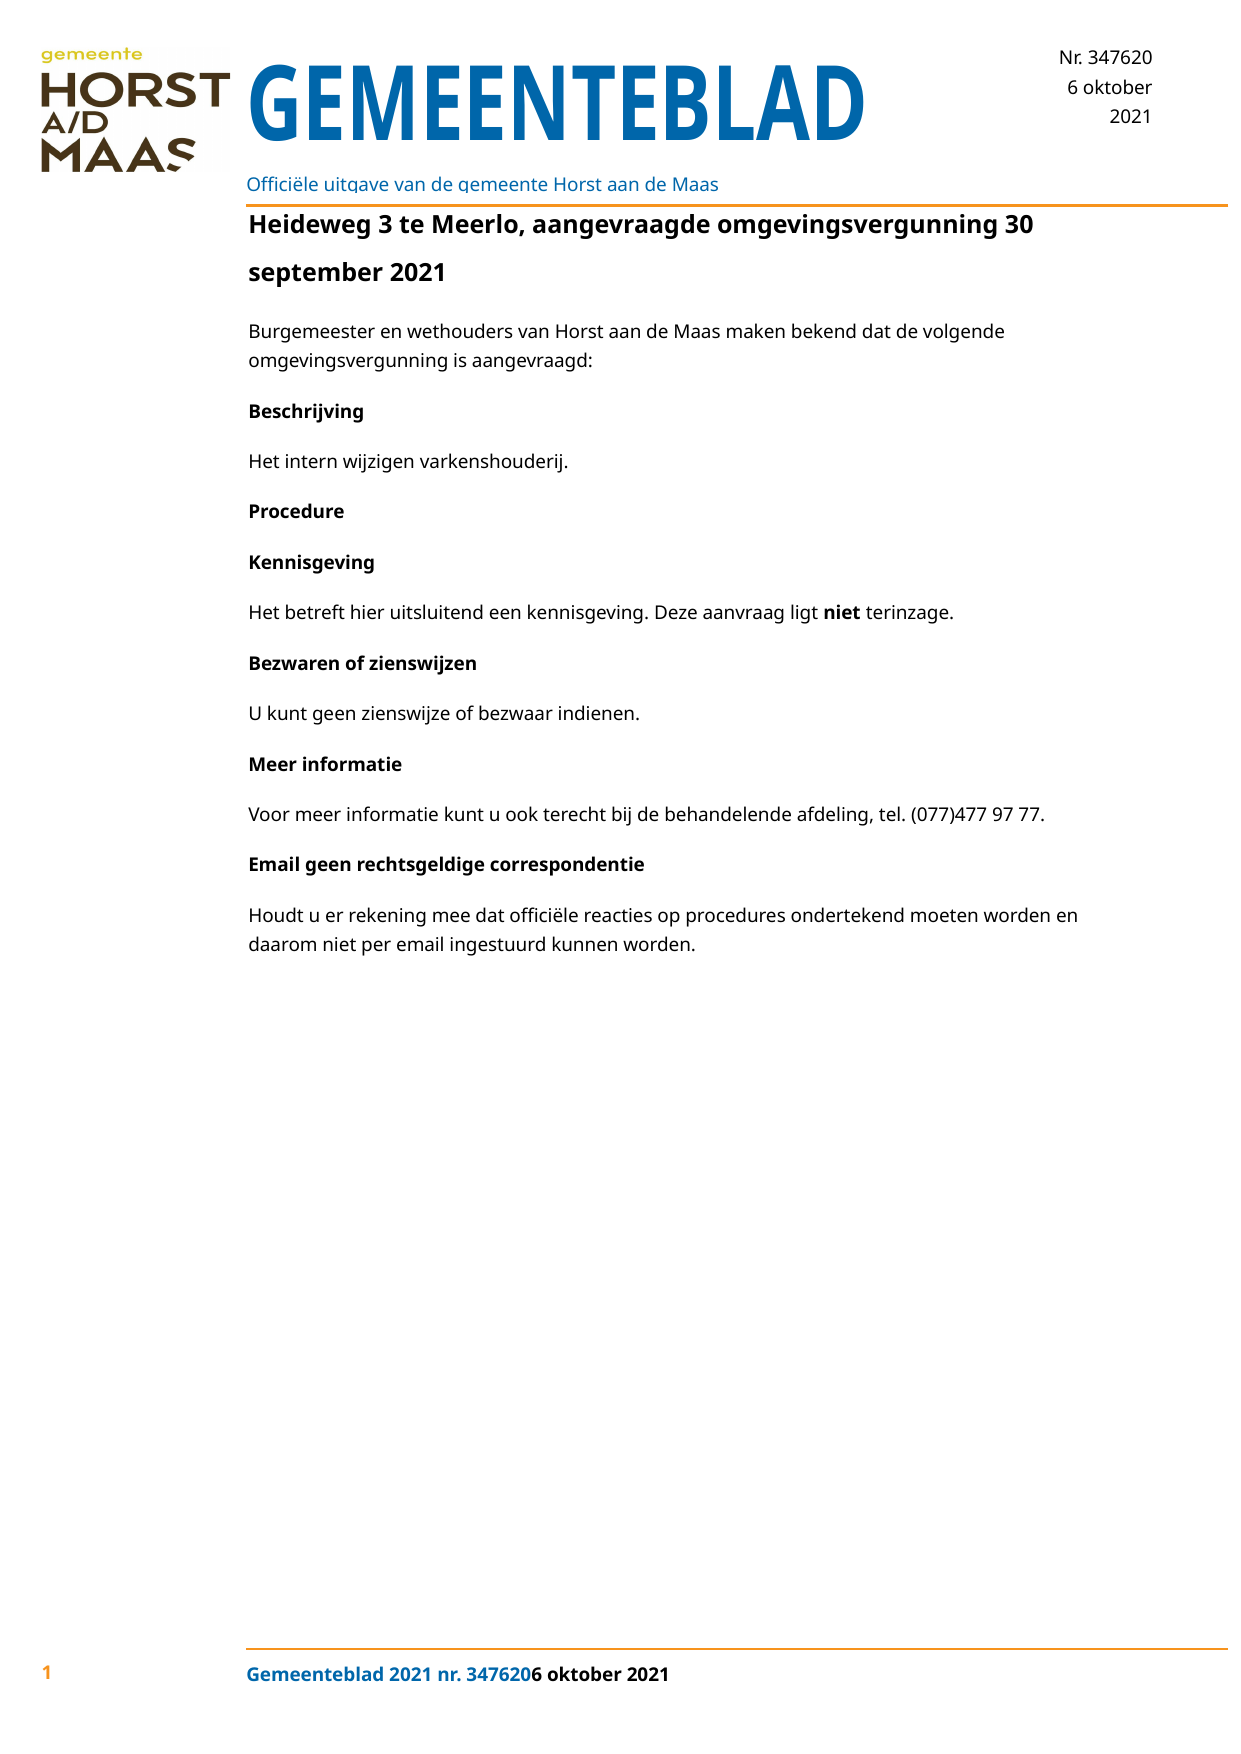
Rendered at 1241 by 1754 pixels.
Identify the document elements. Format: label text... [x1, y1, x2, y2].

text Bezwaren of zienswijzen [248, 650, 1152, 676]
text Houdt u er rekening mee dat officiële reacties op procedures ondertekend moeten worden en daarom niet per email ingestuurd kunnen worden. [248, 902, 1152, 957]
text Het betreft hier uitsluitend een kennisgeving. Deze aanvraag ligt niet terinzage. [248, 599, 1152, 625]
text Het intern wijzigen varkenshouderij. [248, 448, 1152, 474]
text Burgemeester en wethouders van Horst aan de Maas maken bekend dat de volgende omgevingsvergunning is aangevraagd: [248, 318, 1152, 373]
text Voor meer informatie kunt u ook terecht bij de behandelende afdeling, tel. (077)477 97 77. [248, 801, 1152, 827]
picture [41, 47, 231, 172]
text Heideweg 3 te Meerlo, aangevraagde omgevingsvergunning 30 september 2021 [248, 207, 1152, 288]
text Email geen rechtsgeldige correspondentie [248, 852, 1152, 877]
text Beschrijving [248, 398, 1152, 424]
text Procedure [248, 499, 1152, 524]
text Meer informatie [248, 751, 1152, 777]
text U kunt geen zienswijze of bezwaar indienen. [248, 700, 1152, 726]
text Kennisgeving [248, 549, 1152, 575]
